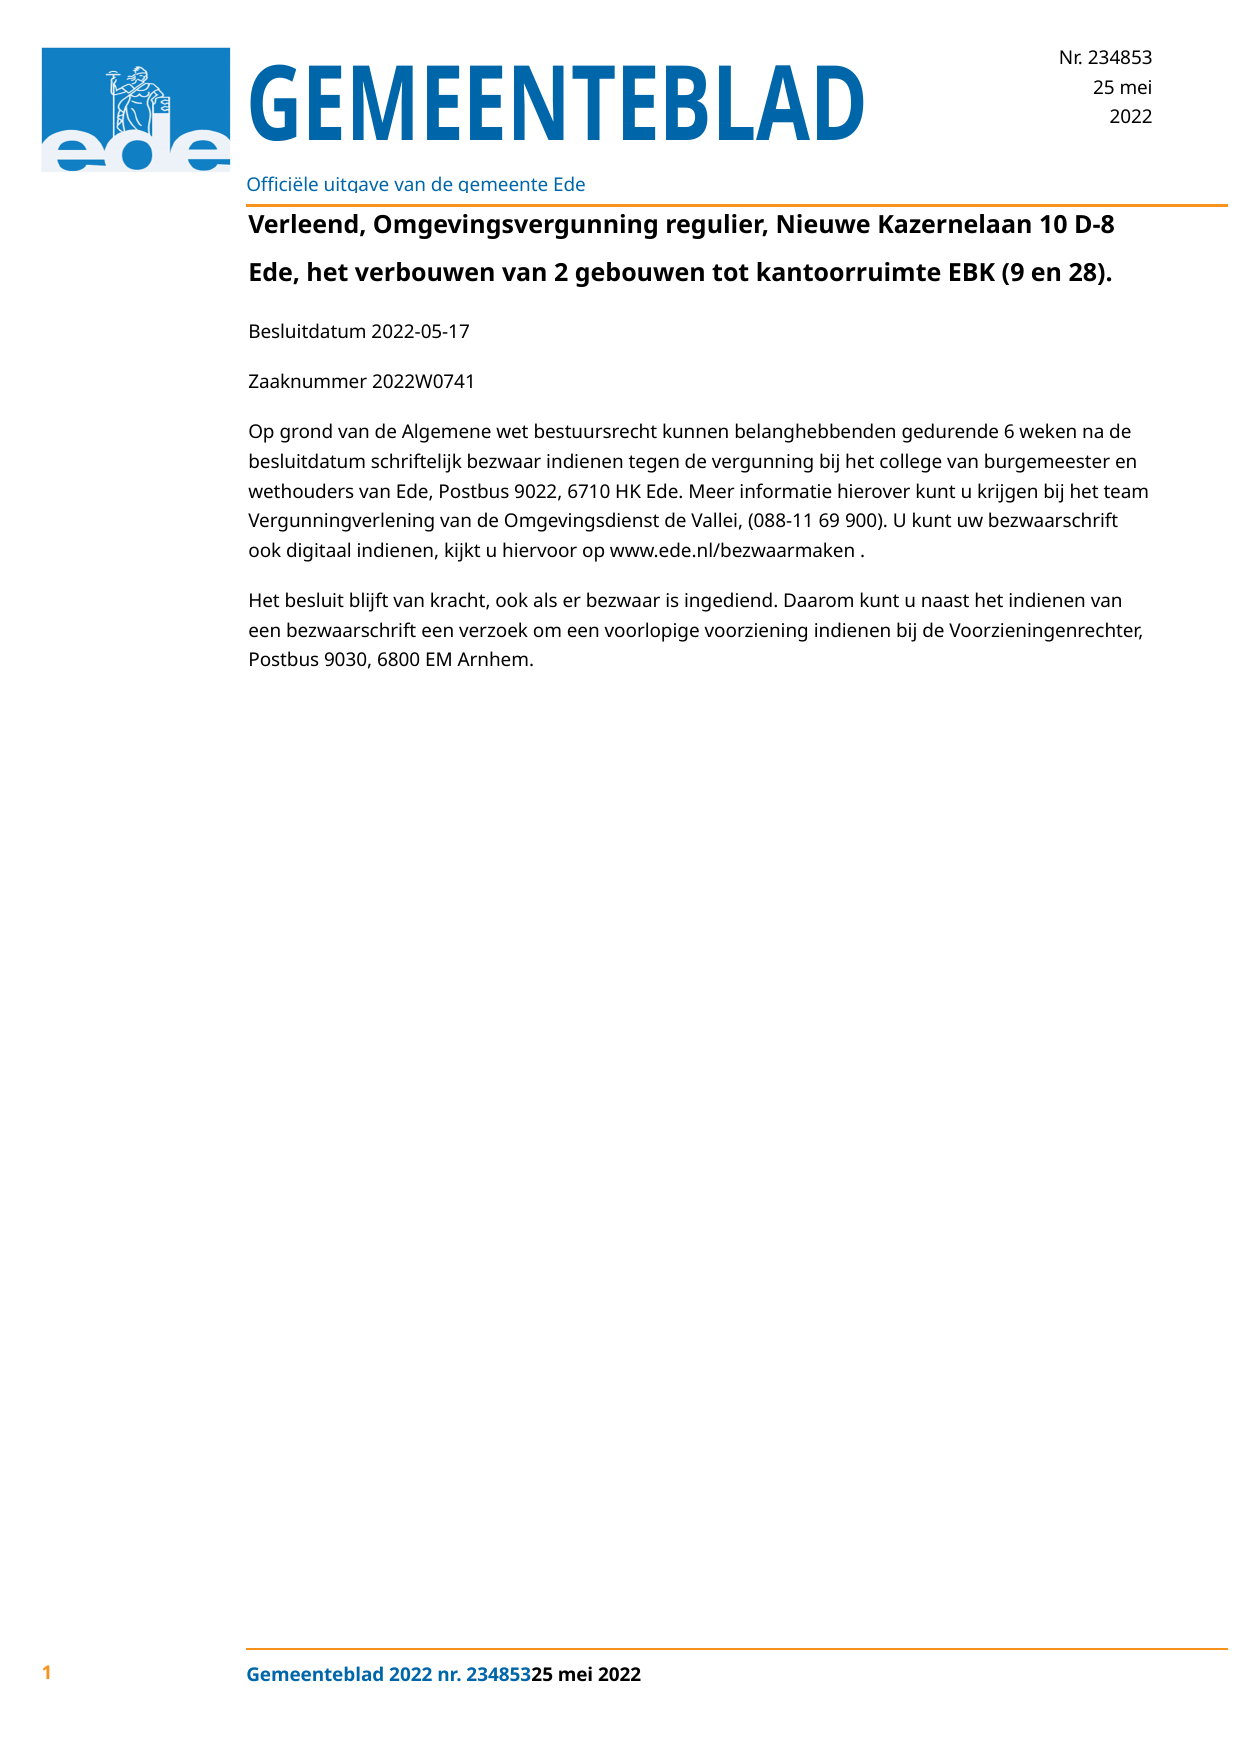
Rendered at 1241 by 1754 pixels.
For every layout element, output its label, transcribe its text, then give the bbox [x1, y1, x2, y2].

text Zaaknummer 2022W0741 [248, 368, 1152, 394]
text Verleend, Omgevingsvergunning regulier, Nieuwe Kazernelaan 10 D-8 Ede, het verbouwen van 2 gebouwen tot kantoorruimte EBK (9 en 28). [248, 207, 1152, 288]
picture [41, 47, 231, 172]
text Het besluit blijft van kracht, ook als er bezwaar is ingediend. Daarom kunt u naast het indienen van een bezwaarschrift een verzoek om een voorlopige voorziening indienen bij de Voorzieningenrechter, Postbus 9030, 6800 EM Arnhem. [248, 587, 1152, 672]
text Op grond van de Algemene wet bestuursrecht kunnen belanghebbenden gedurende 6 weken na de besluitdatum schriftelijk bezwaar indienen tegen de vergunning bij het college van burgemeester en wethouders van Ede, Postbus 9022, 6710 HK Ede. Meer informatie hierover kunt u krijgen bij het team Vergunningverlening van de Omgevingsdienst de Vallei, (088-11 69 900). U kunt uw bezwaarschrift ook digitaal indienen, kijkt u hiervoor op www.ede.nl/bezwaarmaken . [248, 419, 1152, 563]
text Besluitdatum 2022-05-17 [248, 318, 1152, 344]
